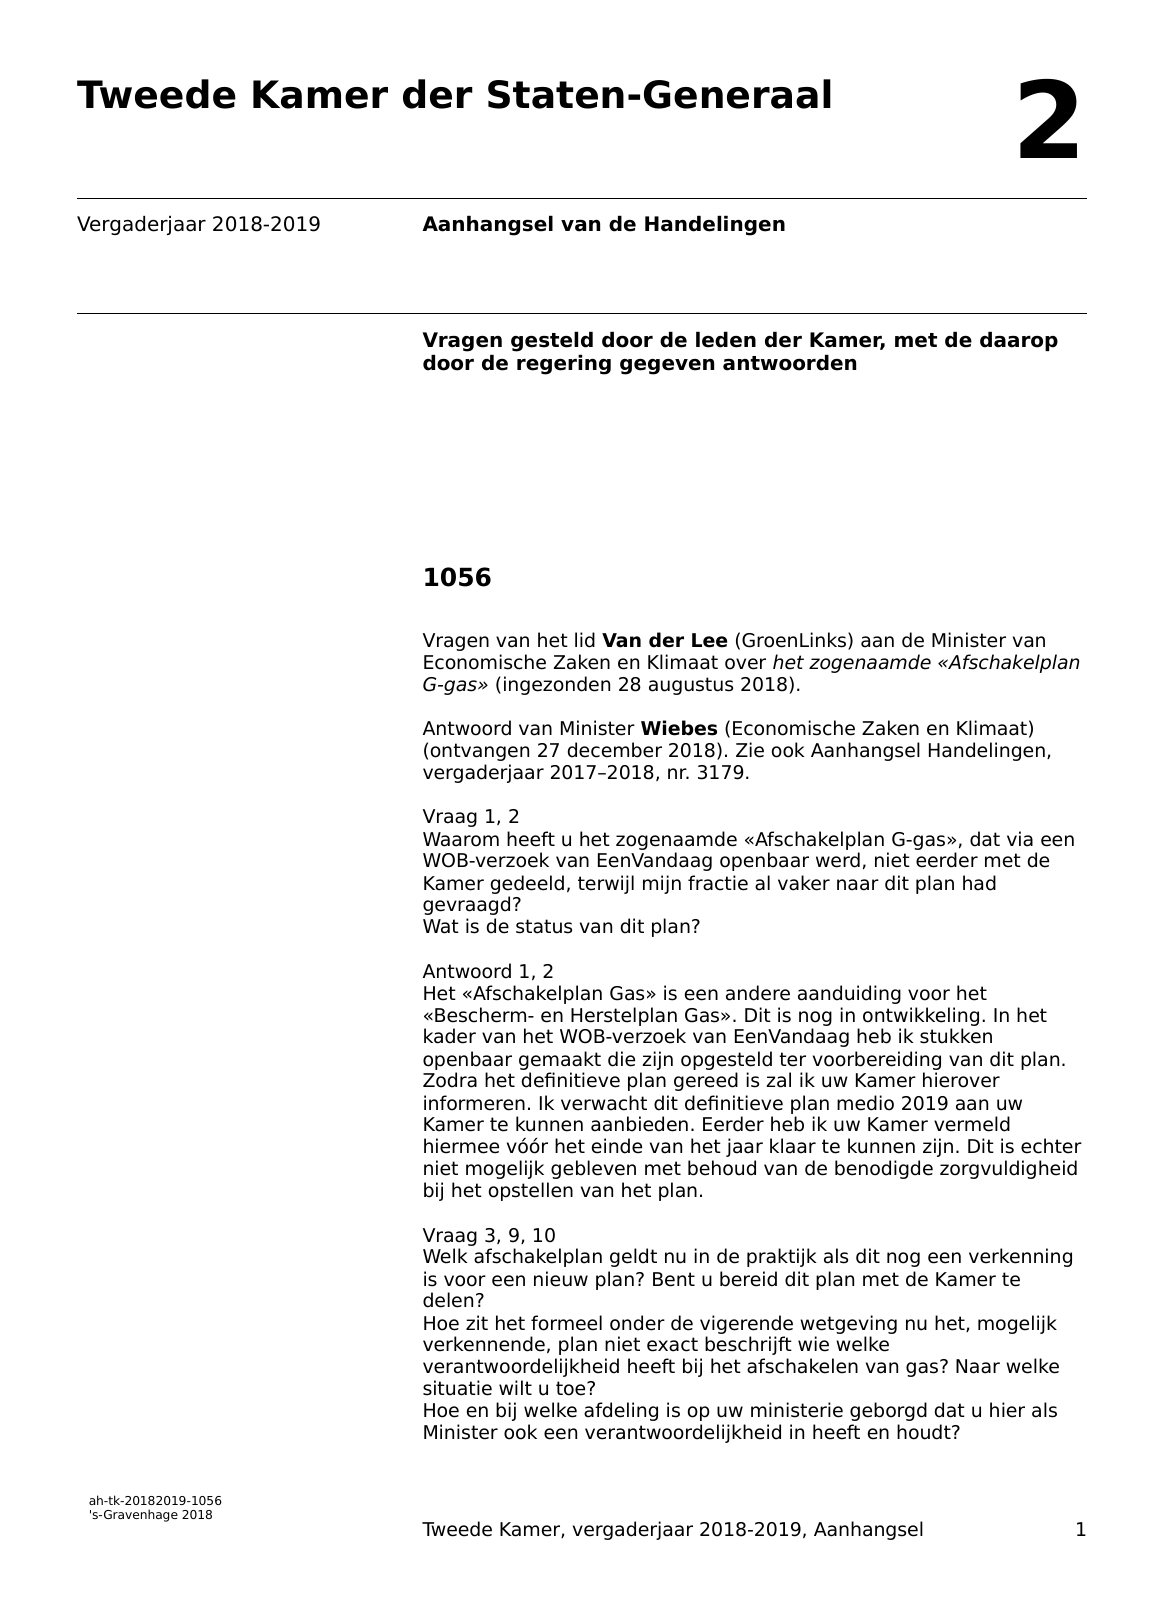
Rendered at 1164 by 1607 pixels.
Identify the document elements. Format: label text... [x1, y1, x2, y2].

text Hoe zit het formeel onder de vigerende wetgeving nu het, mogelijk verkennende, plan niet exact beschrijft wie welke verantwoordelijkheid heeft bij het afschakelen van gas? Naar welke situatie wilt u toe? [422, 1312, 1087, 1400]
table_cell Aanhangsel van de Handelingen [422, 199, 1087, 313]
text Wat is de status van dit plan? [422, 916, 1087, 938]
text Het «Afschakelplan Gas» is een andere aanduiding voor het «Bescherm- en Herstelplan Gas». Dit is nog in ontwikkeling. In het kader van het WOB-verzoek van EenVandaag heb ik stukken openbaar gemaakt die zijn opgesteld ter voorbereiding van dit plan. Zodra het definitieve plan gereed is zal ik uw Kamer hierover informeren. Ik verwacht dit definitieve plan medio 2019 aan uw Kamer te kunnen aanbieden. Eerder heb ik uw Kamer vermeld hiermee vóór het einde van het jaar klaar te kunnen zijn. Dit is echter niet mogelijk gebleven met behoud van de benodigde zorgvuldigheid bij het opstellen van het plan. [422, 982, 1087, 1202]
text 1056 [422, 563, 1087, 592]
table_cell [77, 314, 422, 375]
text Antwoord van Minister Wiebes (Economische Zaken en Klimaat) (ontvangen 27 december 2018). Zie ook Aanhangsel Handelingen, vergaderjaar 2017–2018, nr. 3179. [422, 718, 1087, 784]
text Waarom heeft u het zogenaamde «Afschakelplan G-gas», dat via een WOB-verzoek van EenVandaag openbaar werd, niet eerder met de Kamer gedeeld, terwijl mijn fractie al vaker naar dit plan had gevraagd? [422, 828, 1087, 916]
text Vraag 1, 2 [422, 806, 1087, 828]
text Vraag 3, 9, 10 [422, 1224, 1087, 1246]
table_cell Vragen gesteld door de leden der Kamer, met de daarop door de regering gegeven antwoorden [422, 314, 1087, 375]
text Antwoord 1, 2 [422, 961, 1087, 982]
text Hoe en bij welke afdeling is op uw ministerie geborgd dat u hier als Minister ook een verantwoordelijkheid in heeft en houdt? [422, 1400, 1087, 1444]
text 's-Gravenhage 2018 [88, 1508, 323, 1522]
text Vragen van het lid Van der Lee (GroenLinks) aan de Minister van Economische Zaken en Klimaat over het zogenaamde «Afschakelplan G-gas» (ingezonden 28 augustus 2018). [422, 630, 1087, 696]
table_cell Vergaderjaar 2018-2019 [77, 199, 422, 313]
table_header 2 [886, 59, 1087, 198]
table_header Tweede Kamer der Staten-Generaal [77, 59, 886, 198]
text ah-tk-20182019-1056 [88, 1494, 323, 1508]
text Welk afschakelplan geldt nu in de praktijk als dit nog een verkenning is voor een nieuw plan? Bent u bereid dit plan met de Kamer te delen? [422, 1246, 1087, 1312]
